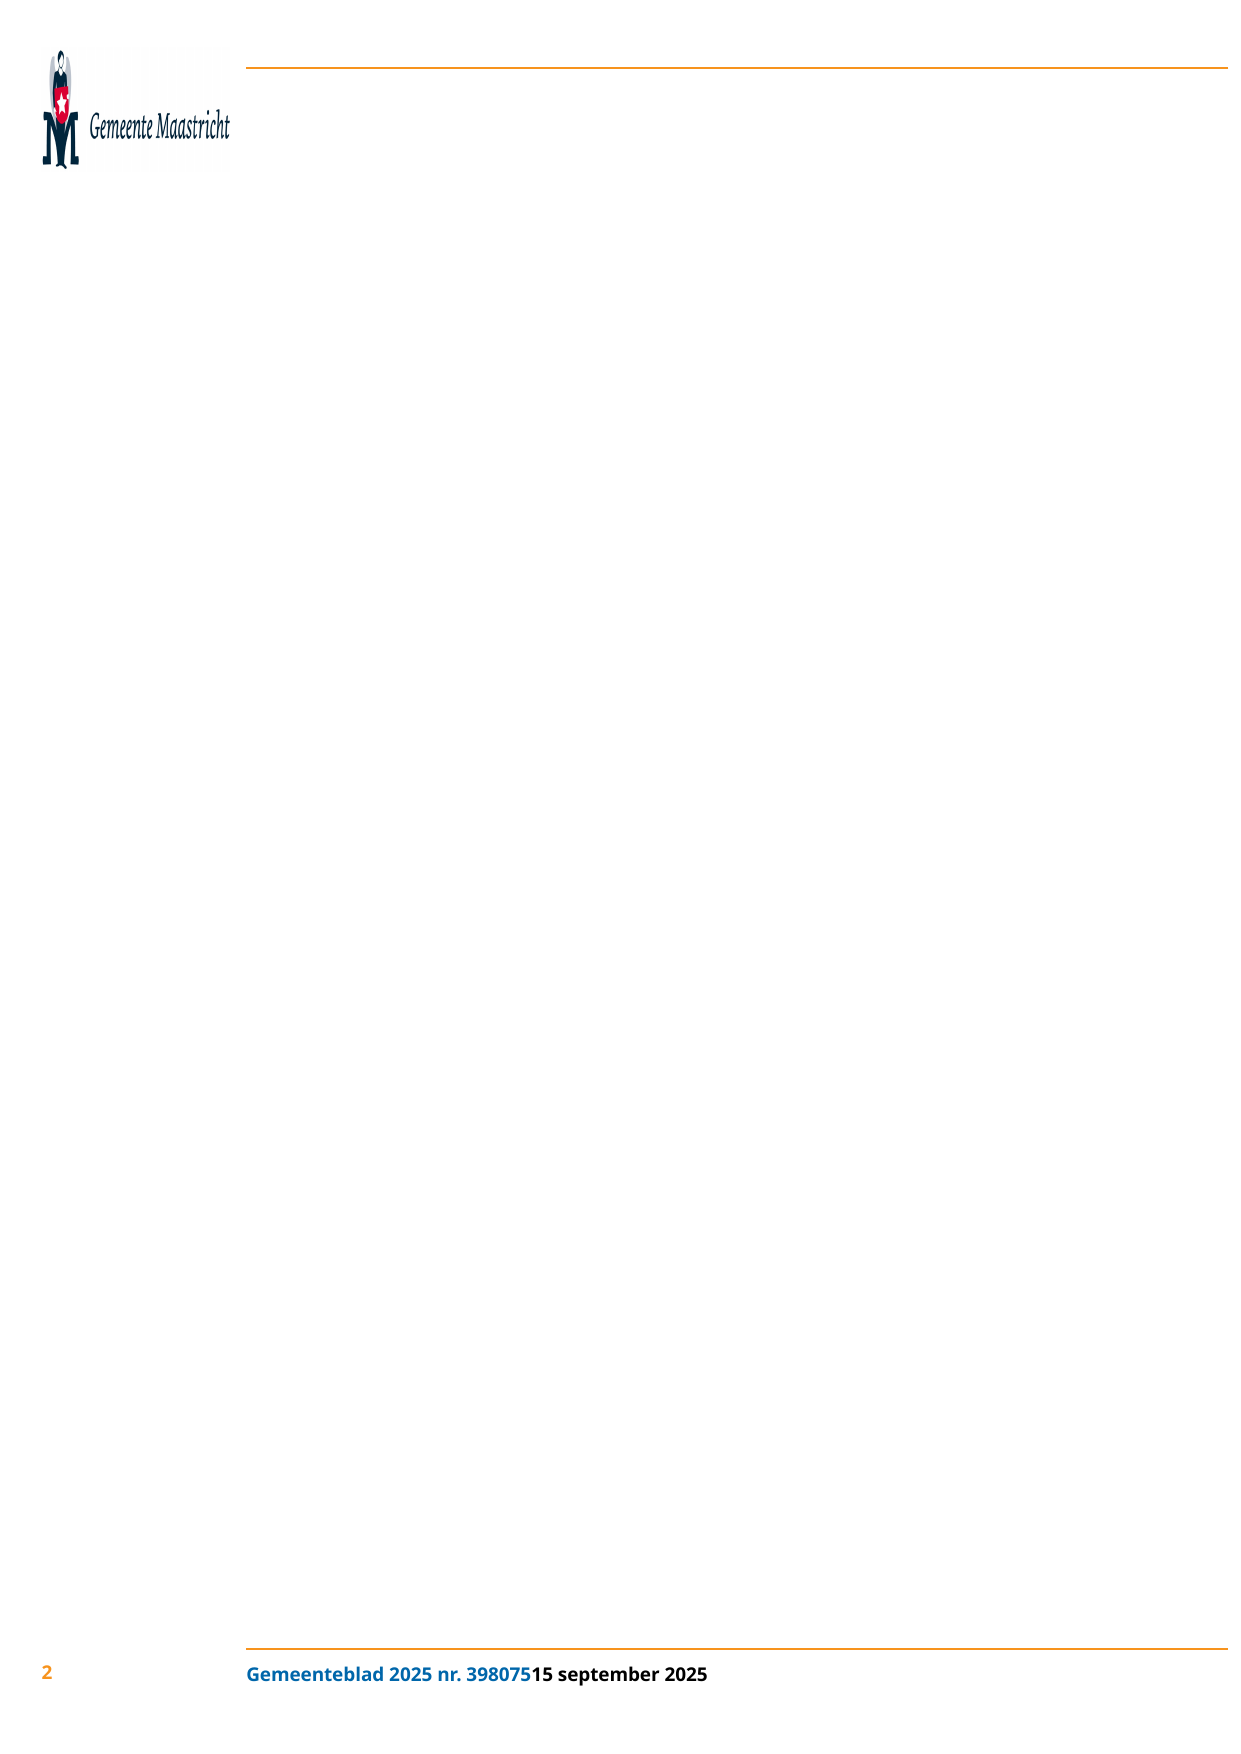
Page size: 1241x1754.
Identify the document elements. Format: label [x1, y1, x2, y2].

picture [41, 47, 231, 172]
